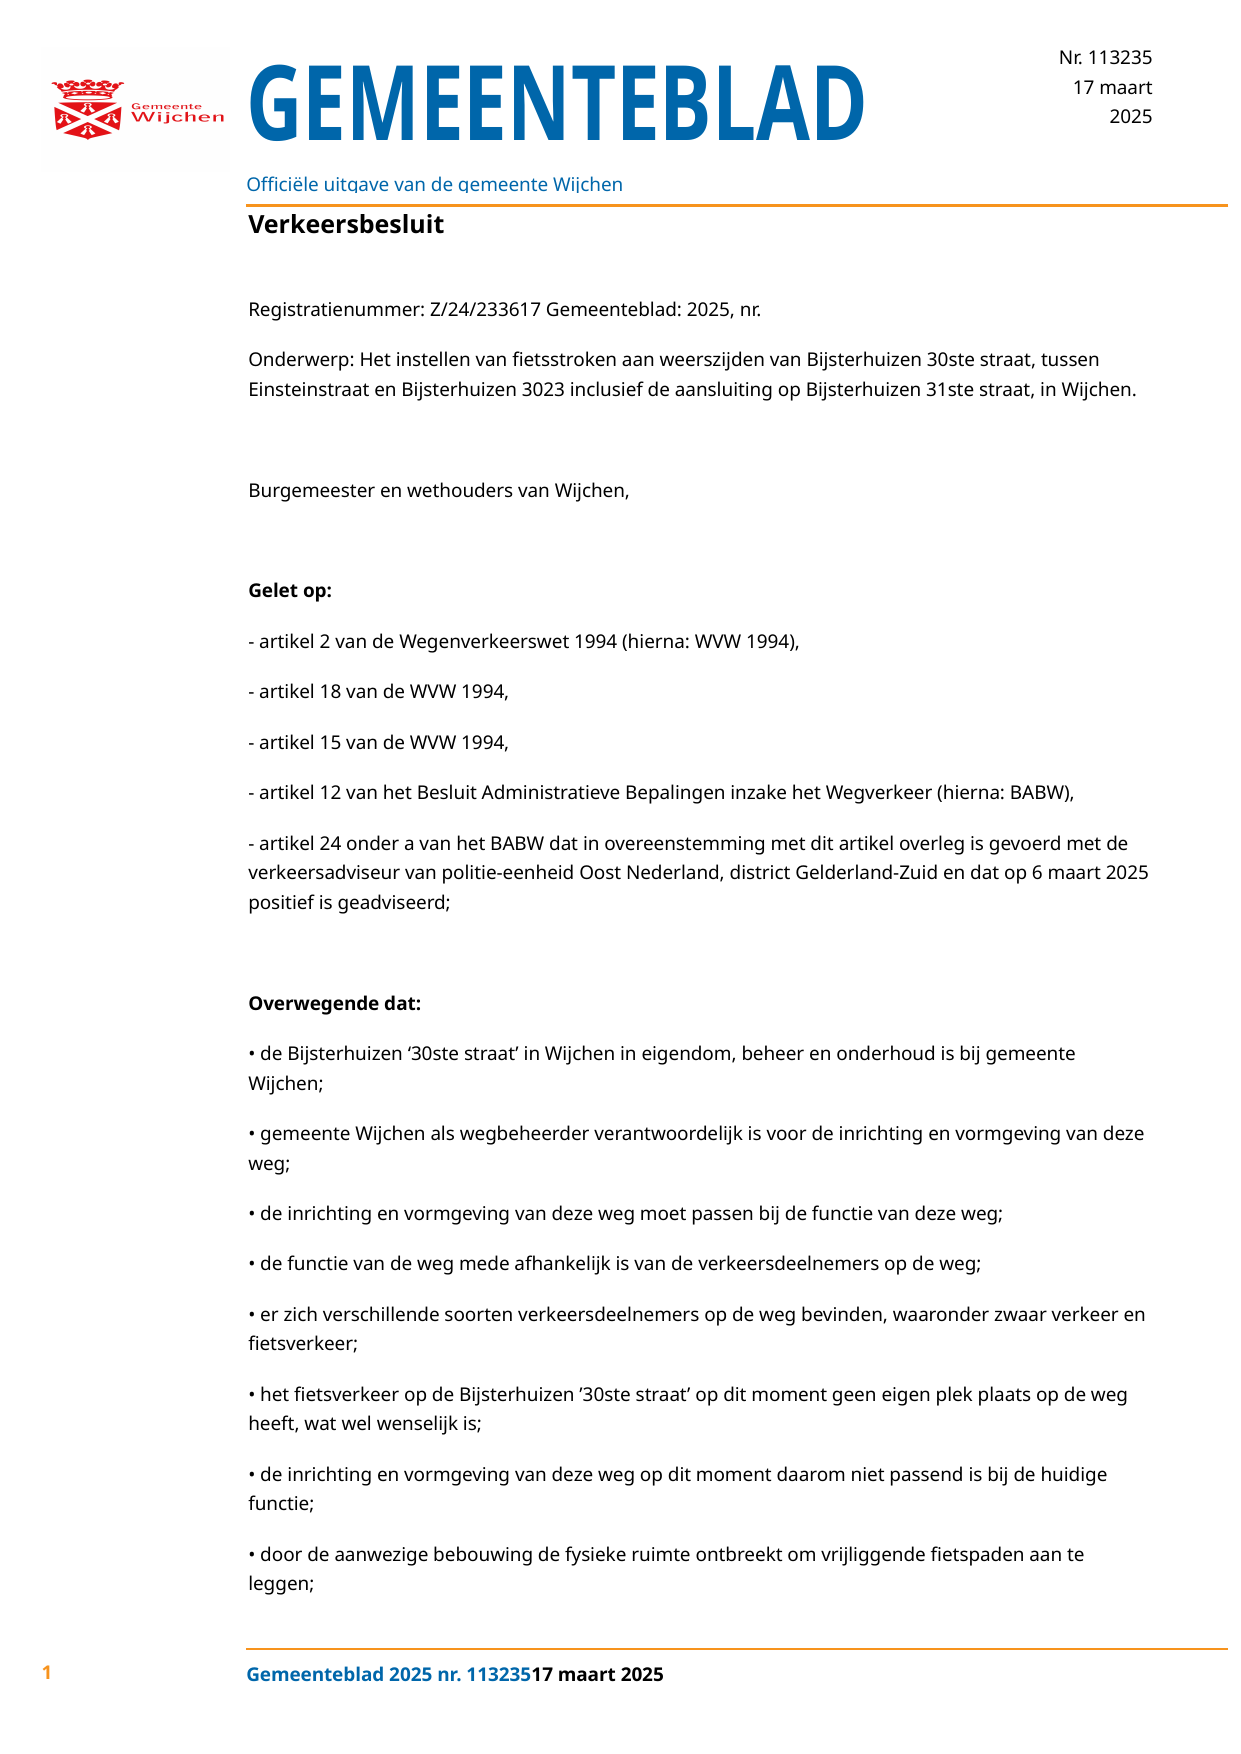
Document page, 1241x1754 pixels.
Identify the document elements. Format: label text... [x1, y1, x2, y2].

text • de inrichting en vormgeving van deze weg op dit moment daarom niet passend is bij de huidige functie; [248, 1461, 1152, 1516]
picture [41, 47, 231, 172]
text Burgemeester en wethouders van Wijchen, [248, 477, 1152, 503]
text - artikel 18 van de WVW 1994, [248, 678, 1152, 704]
text Gelet op: [248, 578, 1152, 603]
text Verkeersbesluit [248, 207, 1152, 241]
text • de inrichting en vormgeving van deze weg moet passen bij de functie van deze weg; [248, 1200, 1152, 1226]
text • het fietsverkeer op de Bijsterhuizen ’30ste straat’ op dit moment geen eigen plek plaats op de weg heeft, wat wel wenselijk is; [248, 1381, 1152, 1436]
text Registratienummer: Z/24/233617 Gemeenteblad: 2025, nr. [248, 296, 1152, 322]
text - artikel 12 van het Besluit Administratieve Bepalingen inzake het Wegverkeer (hierna: BABW), [248, 779, 1152, 805]
text - artikel 15 van de WVW 1994, [248, 729, 1152, 755]
text • gemeente Wijchen als wegbeheerder verantwoordelijk is voor de inrichting en vormgeving van deze weg; [248, 1120, 1152, 1176]
text • door de aanwezige bebouwing de fysieke ruimte ontbreekt om vrijliggende fietspaden aan te leggen; [248, 1541, 1152, 1596]
text Onderwerp: Het instellen van fietsstroken aan weerszijden van Bijsterhuizen 30ste straat, tussen Einsteinstraat en Bijsterhuizen 3023 inclusief de aansluiting op Bijsterhuizen 31ste straat, in Wijchen. [248, 346, 1152, 402]
text - artikel 2 van de Wegenverkeerswet 1994 (hierna: WVW 1994), [248, 628, 1152, 654]
text • de functie van de weg mede afhankelijk is van de verkeersdeelnemers op de weg; [248, 1251, 1152, 1276]
text • er zich verschillende soorten verkeersdeelnemers op de weg bevinden, waaronder zwaar verkeer en fietsverkeer; [248, 1301, 1152, 1356]
text Overwegende dat: [248, 990, 1152, 1016]
text - artikel 24 onder a van het BABW dat in overeenstemming met dit artikel overleg is gevoerd met de verkeersadviseur van politie-eenheid Oost Nederland, district Gelderland-Zuid en dat op 6 maart 2025 positief is geadviseerd; [248, 830, 1152, 915]
text • de Bijsterhuizen ‘30ste straat’ in Wijchen in eigendom, beheer en onderhoud is bij gemeente Wijchen; [248, 1040, 1152, 1096]
